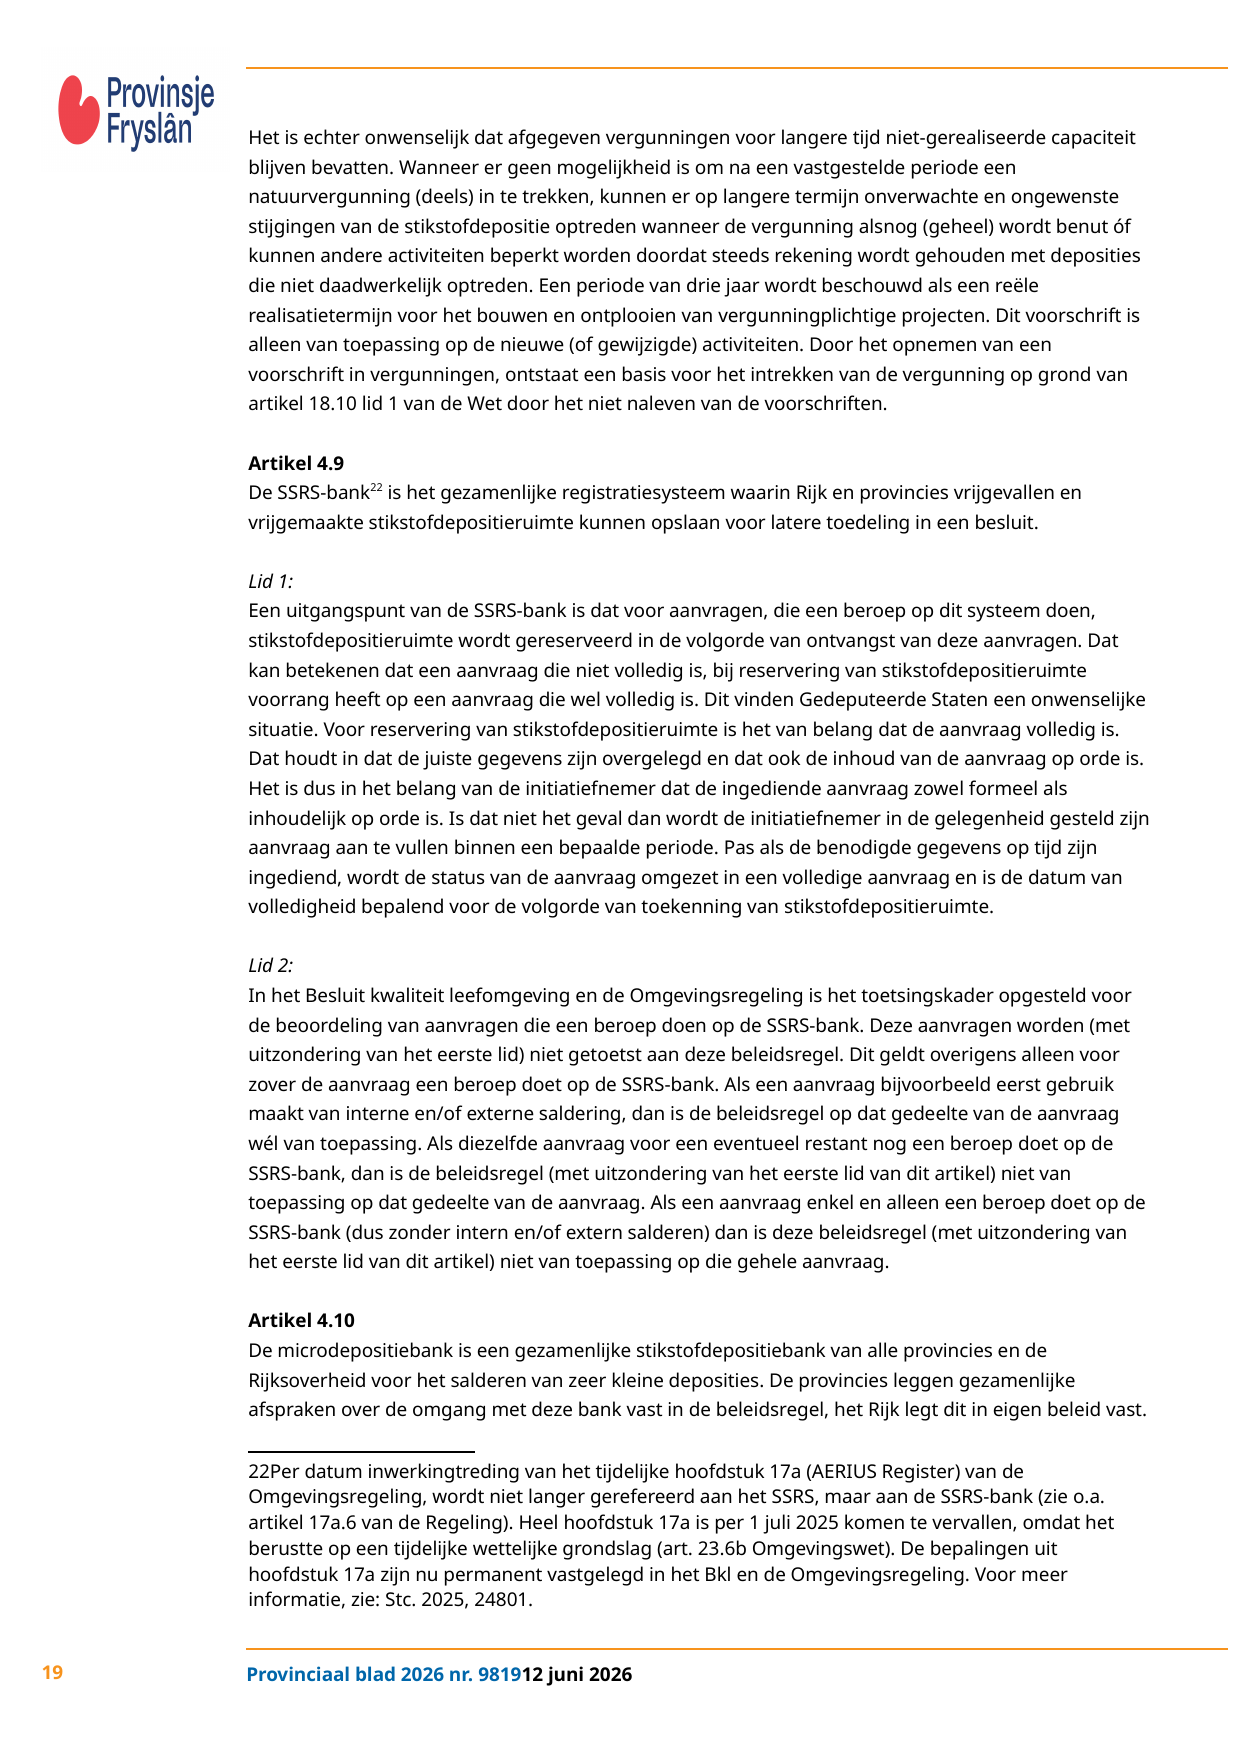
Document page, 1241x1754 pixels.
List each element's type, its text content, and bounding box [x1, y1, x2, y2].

text Artikel 4.9 [248, 450, 1152, 476]
text Artikel 4.10 [248, 1308, 1152, 1333]
text Per datum inwerkingtreding van het tijdelijke hoofdstuk 17a (AERIUS Register) van de Omgevingsregeling, wordt niet langer gerefereerd aan het SSRS, maar aan de SSRS-bank (zie o.a. artikel 17a.6 van de Regeling). Heel hoofdstuk 17a is per 1 juli 2025 komen te vervallen, omdat het berustte op een tijdelijke wettelijke grondslag (art. 23.6b Omgevingswet). De bepalingen uit hoofdstuk 17a zijn nu permanent vastgelegd in het Bkl en de Omgevingsregeling. Voor meer informatie, zie: Stc. 2025, 24801. [248, 1458, 1152, 1612]
text Lid 1: [248, 568, 1152, 594]
text De microdepositiebank is een gezamenlijke stikstofdepositiebank van alle provincies en de Rijksoverheid voor het salderen van zeer kleine deposities. De provincies leggen gezamenlijke afspraken over de omgang met deze bank vast in de beleidsregel, het Rijk legt dit in eigen beleid vast. [248, 1337, 1152, 1422]
text Lid 2: [248, 953, 1152, 978]
text In het Besluit kwaliteit leefomgeving en de Omgevingsregeling is het toetsingskader opgesteld voor de beoordeling van aanvragen die een beroep doen op de SSRS-bank. Deze aanvragen worden (met uitzondering van het eerste lid) niet getoetst aan deze beleidsregel. Dit geldt overigens alleen voor zover de aanvraag een beroep doet op de SSRS-bank. Als een aanvraag bijvoorbeeld eerst gebruik maakt van interne en/of externe saldering, dan is de beleidsregel op dat gedeelte van de aanvraag wél van toepassing. Als diezelfde aanvraag voor een eventueel restant nog een beroep doet op de SSRS-bank, dan is de beleidsregel (met uitzondering van het eerste lid van dit artikel) niet van toepassing op dat gedeelte van de aanvraag. Als een aanvraag enkel en alleen een beroep doet op de SSRS-bank (dus zonder intern en/of extern salderen) dan is deze beleidsregel (met uitzondering van het eerste lid van dit artikel) niet van toepassing op die gehele aanvraag. [248, 982, 1152, 1274]
picture [41, 47, 231, 172]
text Het is echter onwenselijk dat afgegeven vergunningen voor langere tijd niet-gerealiseerde capaciteit blijven bevatten. Wanneer er geen mogelijkheid is om na een vastgestelde periode een natuurvergunning (deels) in te trekken, kunnen er op langere termijn onverwachte en ongewenste stijgingen van de stikstofdepositie optreden wanneer de vergunning alsnog (geheel) wordt benut óf kunnen andere activiteiten beperkt worden doordat steeds rekening wordt gehouden met deposities die niet daadwerkelijk optreden. Een periode van drie jaar wordt beschouwd als een reële realisatietermijn voor het bouwen en ontplooien van vergunningplichtige projecten. Dit voorschrift is alleen van toepassing op de nieuwe (of gewijzigde) activiteiten. Door het opnemen van een voorschrift in vergunningen, ontstaat een basis voor het intrekken van de vergunning op grond van artikel 18.10 lid 1 van de Wet door het niet naleven van de voorschriften. [248, 124, 1152, 416]
text De SSRS-bank is het gezamenlijke registratiesysteem waarin Rijk en provincies vrijgevallen en vrijgemaakte stikstofdepositieruimte kunnen opslaan voor latere toedeling in een besluit. [248, 479, 1152, 535]
text Een uitgangspunt van de SSRS-bank is dat voor aanvragen, die een beroep op dit systeem doen, stikstofdepositieruimte wordt gereserveerd in de volgorde van ontvangst van deze aanvragen. Dat kan betekenen dat een aanvraag die niet volledig is, bij reservering van stikstofdepositieruimte voorrang heeft op een aanvraag die wel volledig is. Dit vinden Gedeputeerde Staten een onwenselijke situatie. Voor reservering van stikstofdepositieruimte is het van belang dat de aanvraag volledig is. Dat houdt in dat de juiste gegevens zijn overgelegd en dat ook de inhoud van de aanvraag op orde is. Het is dus in het belang van de initiatiefnemer dat de ingediende aanvraag zowel formeel als inhoudelijk op orde is. Is dat niet het geval dan wordt de initiatiefnemer in de gelegenheid gesteld zijn aanvraag aan te vullen binnen een bepaalde periode. Pas als de benodigde gegevens op tijd zijn ingediend, wordt de status van de aanvraag omgezet in een volledige aanvraag en is de datum van volledigheid bepalend voor de volgorde van toekenning van stikstofdepositieruimte. [248, 598, 1152, 919]
